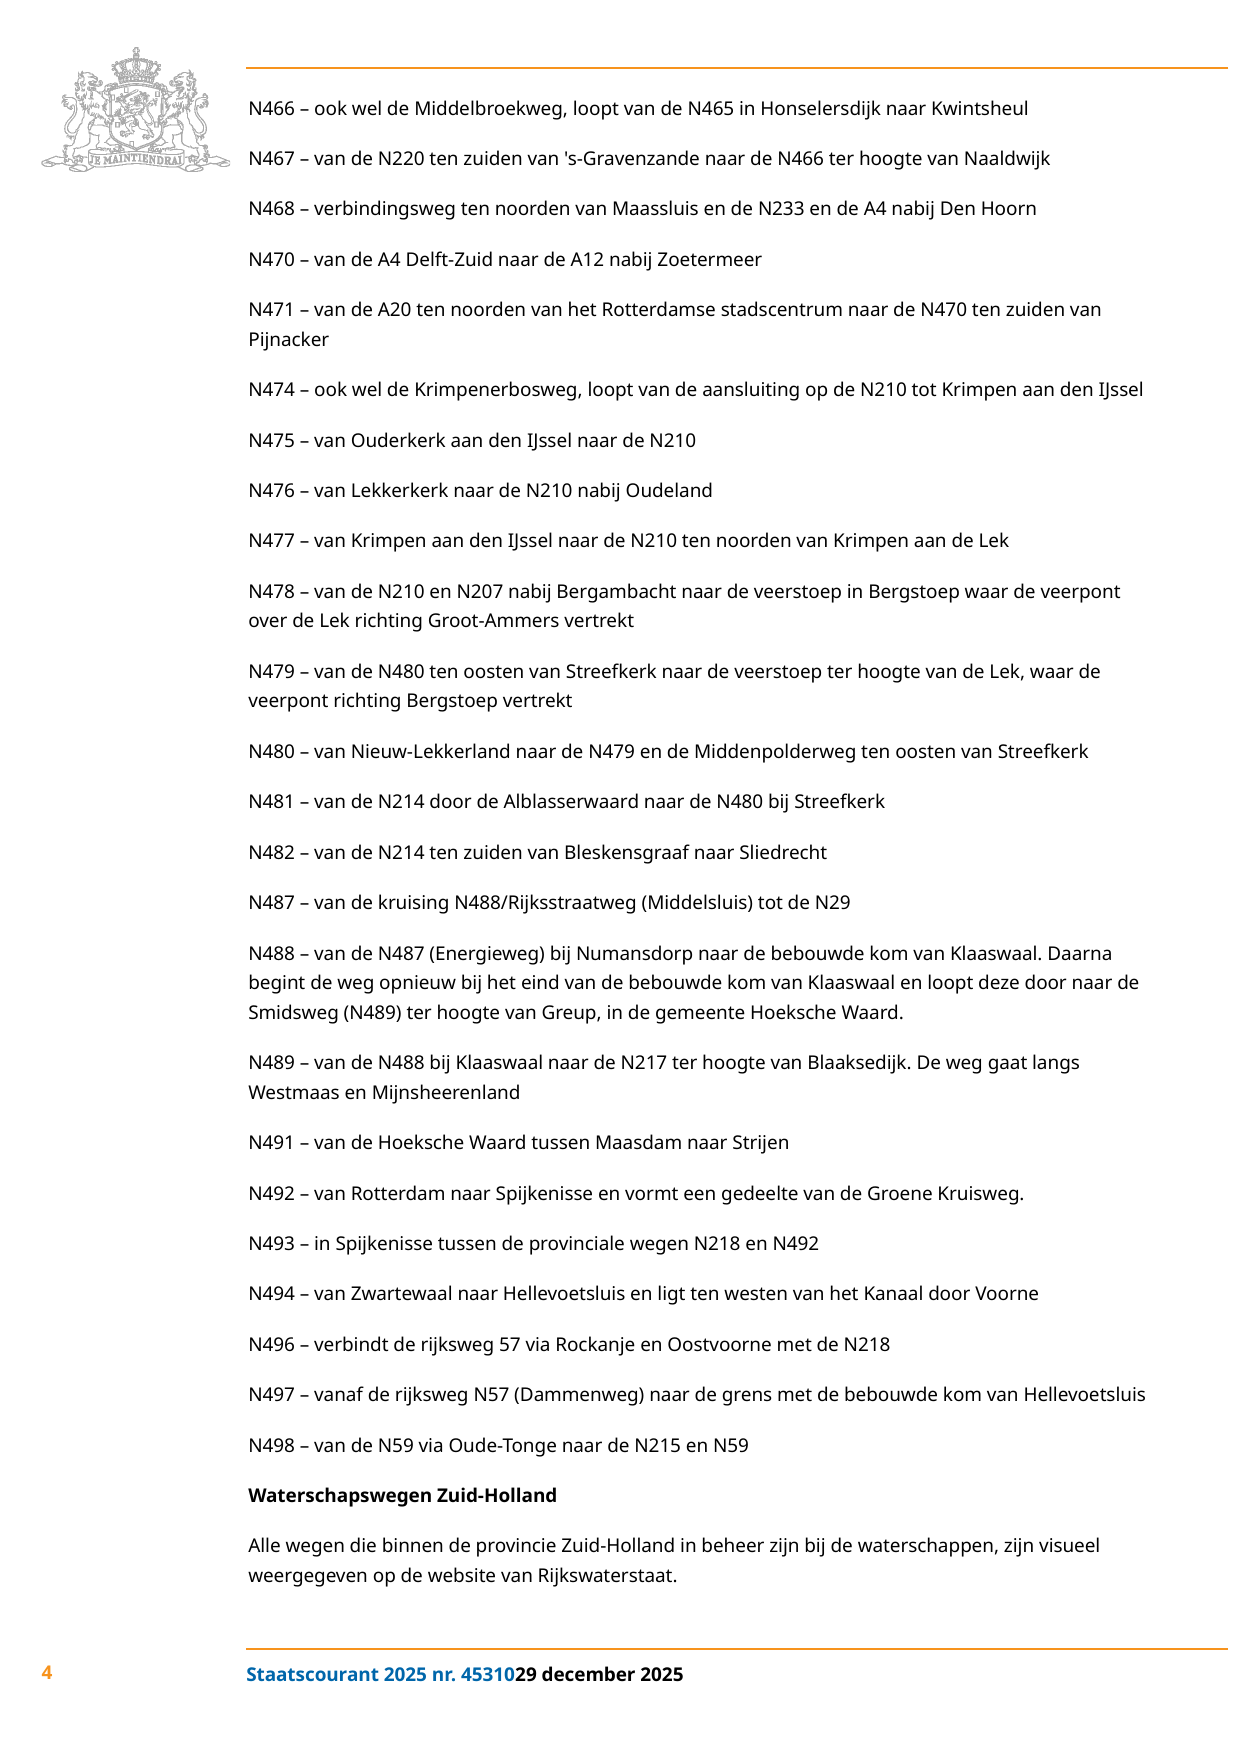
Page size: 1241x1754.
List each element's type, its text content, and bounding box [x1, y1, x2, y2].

text N480 – van Nieuw-Lekkerland naar de N479 en de Middenpolderweg ten oosten van Streefkerk [248, 738, 1152, 764]
text N470 – van de A4 Delft-Zuid naar de A12 nabij Zoetermeer [248, 246, 1152, 272]
text N468 – verbindingsweg ten noorden van Maassluis en de N233 en de A4 nabij Den Hoorn [248, 196, 1152, 221]
text N488 – van de N487 (Energieweg) bij Numansdorp naar de bebouwde kom van Klaaswaal. Daarna begint de weg opnieuw bij het eind van de bebouwde kom van Klaaswaal en loopt deze door naar de Smidsweg (N489) ter hoogte van Greup, in de gemeente Hoeksche Waard. [248, 940, 1152, 1025]
text N497 – vanaf de rijksweg N57 (Dammenweg) naar de grens met de bebouwde kom van Hellevoetsluis [248, 1381, 1152, 1407]
text N467 – van de N220 ten zuiden van 's-Gravenzande naar de N466 ter hoogte van Naaldwijk [248, 145, 1152, 171]
text N478 – van de N210 en N207 nabij Bergambacht naar de veerstoep in Bergstoep waar de veerpont over de Lek richting Groot-Ammers vertrekt [248, 578, 1152, 633]
text N481 – van de N214 door de Alblasserwaard naar de N480 bij Streefkerk [248, 788, 1152, 814]
text N482 – van de N214 ten zuiden van Bleskensgraaf naar Sliedrecht [248, 839, 1152, 865]
text N477 – van Krimpen aan den IJssel naar de N210 ten noorden van Krimpen aan de Lek [248, 528, 1152, 553]
text N496 – verbindt de rijksweg 57 via Rockanje en Oostvoorne met de N218 [248, 1331, 1152, 1357]
text N474 – ook wel de Krimpenerbosweg, loopt van de aansluiting op de N210 tot Krimpen aan den IJssel [248, 376, 1152, 402]
text N498 – van de N59 via Oude-Tonge naar de N215 en N59 [248, 1432, 1152, 1458]
text Alle wegen die binnen de provincie Zuid-Holland in beheer zijn bij de waterschappen, zijn visueel weergegeven op de website van Rijkswaterstaat. [248, 1533, 1152, 1588]
picture [41, 47, 231, 172]
text N491 – van de Hoeksche Waard tussen Maasdam naar Strijen [248, 1129, 1152, 1155]
text N494 – van Zwartewaal naar Hellevoetsluis en ligt ten westen van het Kanaal door Voorne [248, 1281, 1152, 1306]
text N475 – van Ouderkerk aan den IJssel naar de N210 [248, 427, 1152, 453]
text Waterschapswegen Zuid-Holland [248, 1482, 1152, 1508]
text N466 – ook wel de Middelbroekweg, loopt van de N465 in Honselersdijk naar Kwintsheul [248, 95, 1152, 121]
text N493 – in Spijkenisse tussen de provinciale wegen N218 en N492 [248, 1230, 1152, 1256]
text N492 – van Rotterdam naar Spijkenisse en vormt een gedeelte van de Groene Kruisweg. [248, 1180, 1152, 1206]
text N487 – van de kruising N488/Rijksstraatweg (Middelsluis) tot de N29 [248, 889, 1152, 915]
text N476 – van Lekkerkerk naar de N210 nabij Oudeland [248, 477, 1152, 503]
text N489 – van de N488 bij Klaaswaal naar de N217 ter hoogte van Blaaksedijk. De weg gaat langs Westmaas en Mijnsheerenland [248, 1049, 1152, 1105]
text N471 – van de A20 ten noorden van het Rotterdamse stadscentrum naar de N470 ten zuiden van Pijnacker [248, 296, 1152, 352]
text N479 – van de N480 ten oosten van Streefkerk naar de veerstoep ter hoogte van de Lek, waar de veerpont richting Bergstoep vertrekt [248, 658, 1152, 713]
